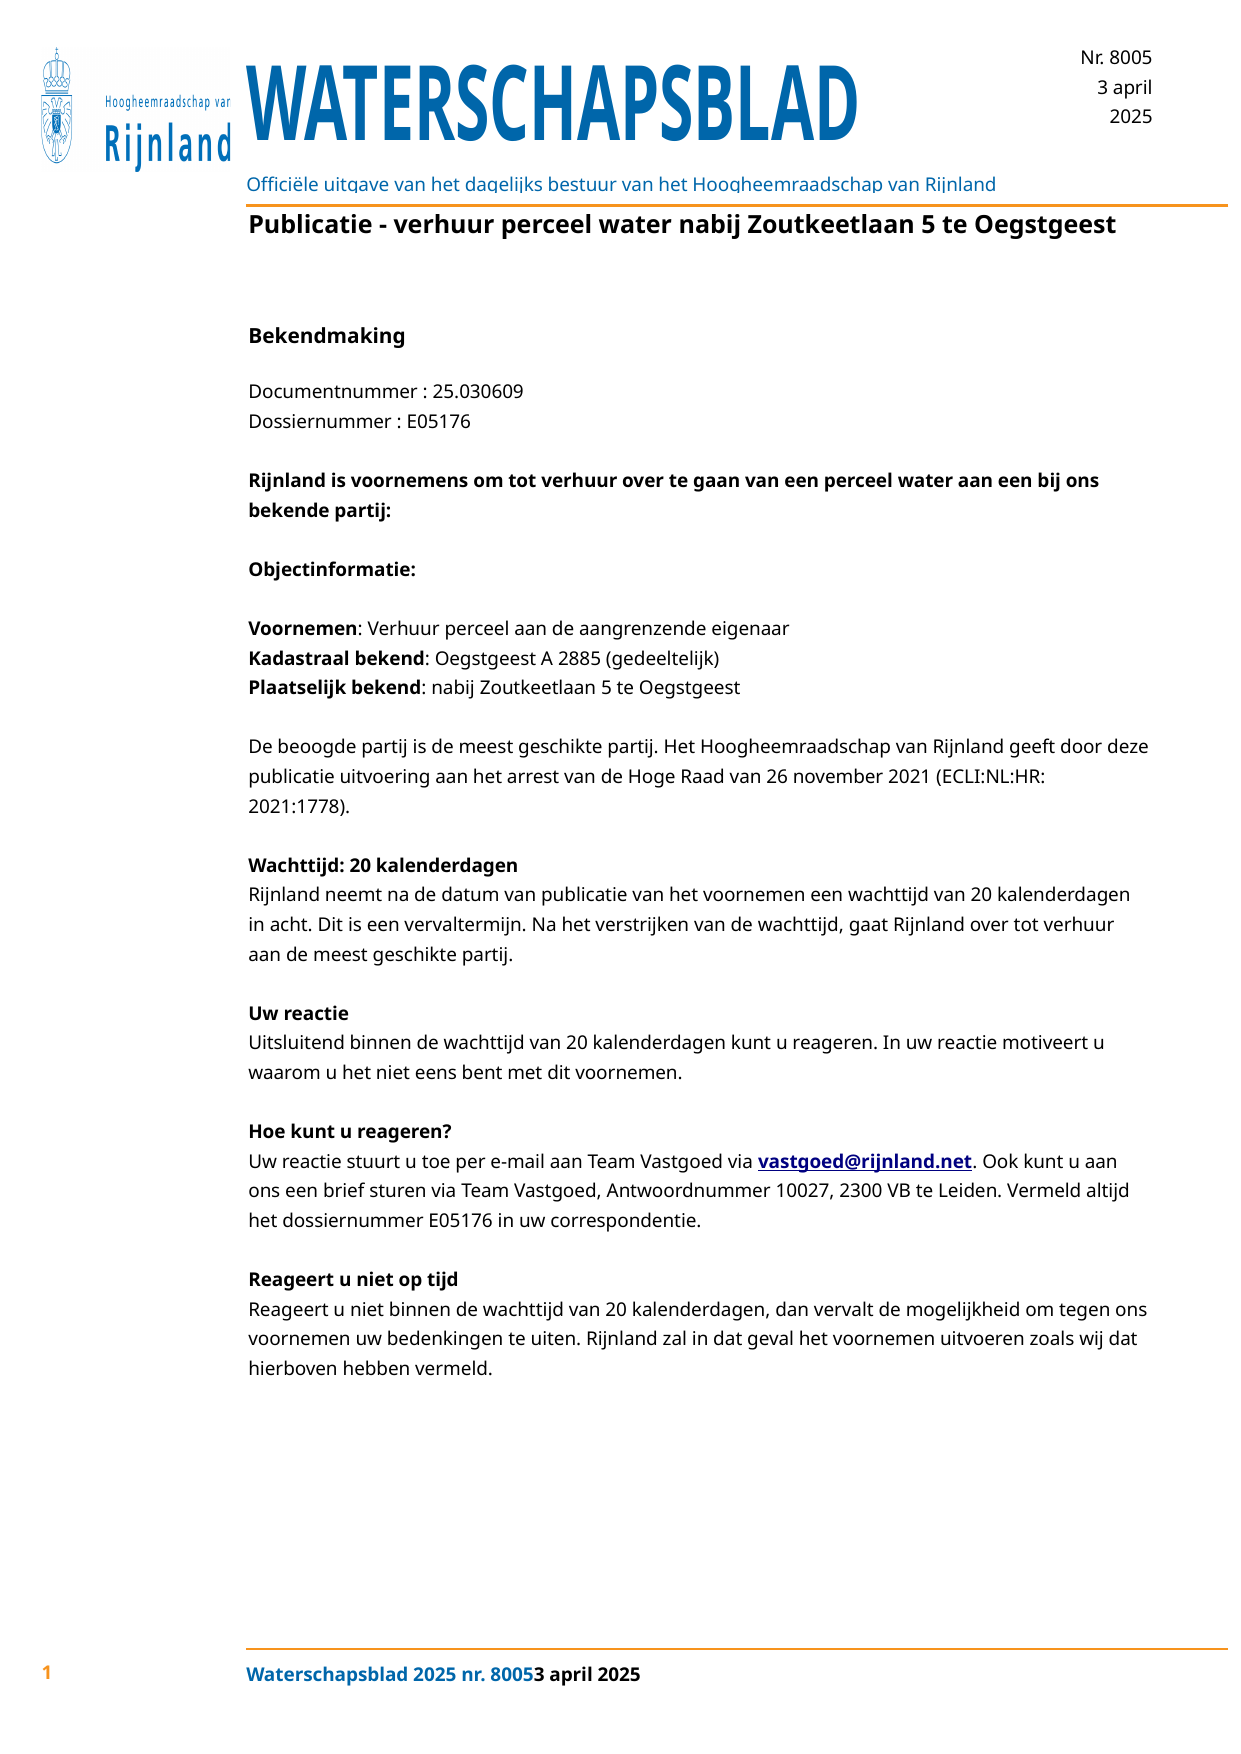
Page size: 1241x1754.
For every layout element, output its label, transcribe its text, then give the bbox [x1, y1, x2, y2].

text Uitsluitend binnen de wachttijd van 20 kalenderdagen kunt u reageren. In uw reactie motiveert u waarom u het niet eens bent met dit voornemen. [248, 1029, 1152, 1085]
text Bekendmaking [248, 321, 1152, 349]
text Uw reactie [248, 1000, 1152, 1026]
text Rijnland is voornemens om tot verhuur over te gaan van een perceel water aan een bij ons bekende partij: [248, 467, 1152, 523]
text Reageert u niet op tijd [248, 1266, 1152, 1292]
text Plaatselijk bekend: nabij Zoutkeetlaan 5 te Oegstgeest [248, 674, 1152, 700]
text Uw reactie stuurt u toe per e-mail aan Team Vastgoed via vastgoed@rijnland.net. Ook kunt u aan ons een brief sturen via Team Vastgoed, Antwoordnummer 10027, 2300 VB te Leiden. Vermeld altijd het dossiernummer E05176 in uw correspondentie. [248, 1148, 1152, 1233]
text De beoogde partij is de meest geschikte partij. Het Hoogheemraadschap van Rijnland geeft door deze publicatie uitvoering aan het arrest van de Hoge Raad van 26 november 2021 (ECLI:NL:HR: 2021:1778). [248, 734, 1152, 819]
text Dossiernummer : E05176 [248, 408, 1152, 434]
text Hoe kunt u reageren? [248, 1118, 1152, 1144]
text Reageert u niet binnen de wachttijd van 20 kalenderdagen, dan vervalt de mogelijkheid om tegen ons voornemen uw bedenkingen te uiten. Rijnland zal in dat geval het voornemen uitvoeren zoals wij dat hierboven hebben vermeld. [248, 1296, 1152, 1381]
text Kadastraal bekend: Oegstgeest A 2885 (gedeeltelijk) [248, 645, 1152, 671]
text Rijnland neemt na de datum van publicatie van het voornemen een wachttijd van 20 kalenderdagen in acht. Dit is een vervaltermijn. Na het verstrijken van de wachttijd, gaat Rijnland over tot verhuur aan de meest geschikte partij. [248, 882, 1152, 967]
text Publicatie - verhuur perceel water nabij Zoutkeetlaan 5 te Oegstgeest [248, 207, 1152, 241]
text Documentnummer : 25.030609 [248, 379, 1152, 404]
picture [41, 47, 231, 172]
text Wachttijd: 20 kalenderdagen [248, 852, 1152, 878]
text Objectinformatie: [248, 556, 1152, 582]
text Voornemen: Verhuur perceel aan de aangrenzende eigenaar [248, 615, 1152, 641]
